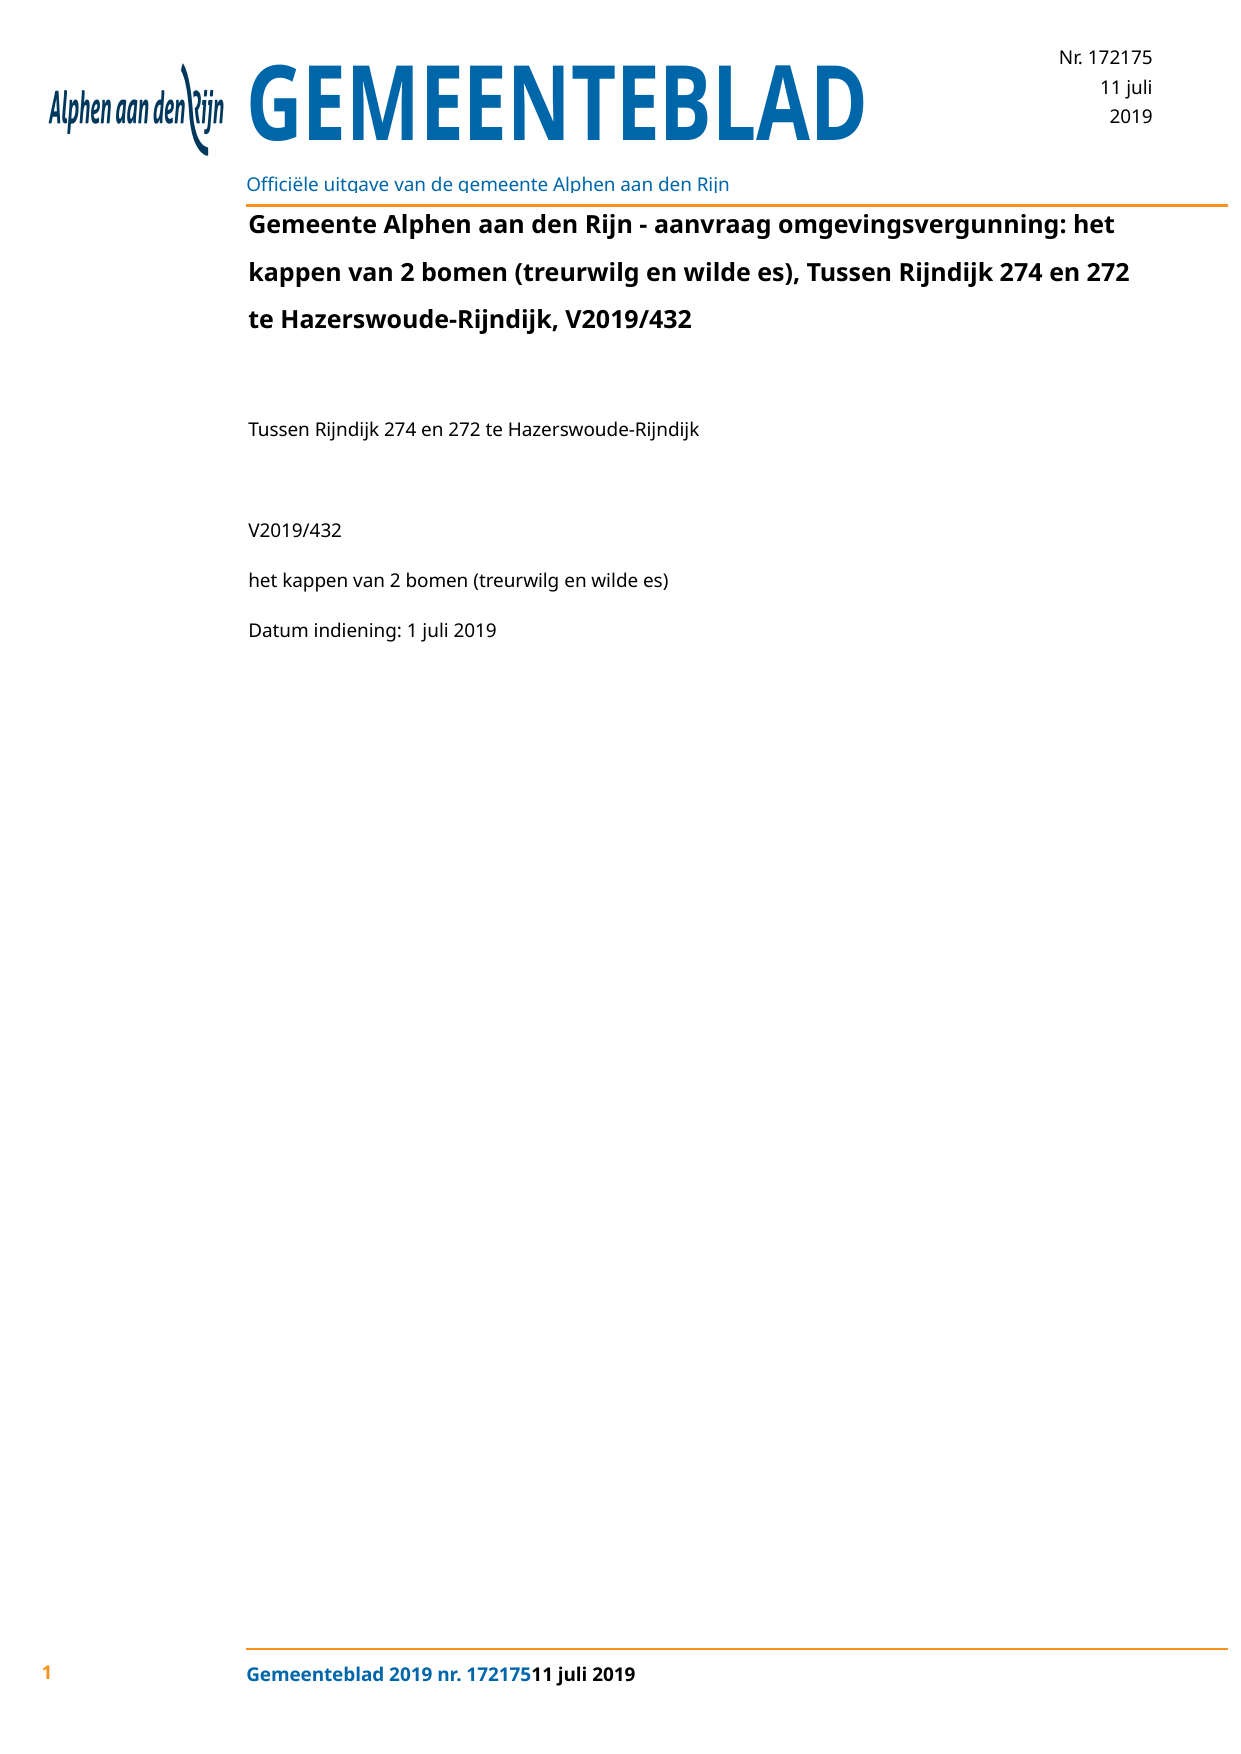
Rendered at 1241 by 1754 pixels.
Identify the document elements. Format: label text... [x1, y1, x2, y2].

text het kappen van 2 bomen (treurwilg en wilde es) [248, 567, 1152, 593]
text Tussen Rijndijk 274 en 272 te Hazerswoude-Rijndijk [248, 416, 1152, 442]
text V2019/432 [248, 517, 1152, 542]
picture [41, 47, 231, 172]
text Datum indiening: 1 juli 2019 [248, 618, 1152, 643]
text Gemeente Alphen aan den Rijn - aanvraag omgevingsvergunning: het kappen van 2 bomen (treurwilg en wilde es), Tussen Rijndijk 274 en 272 te Hazerswoude-Rijndijk, V2019/432 [248, 207, 1152, 336]
